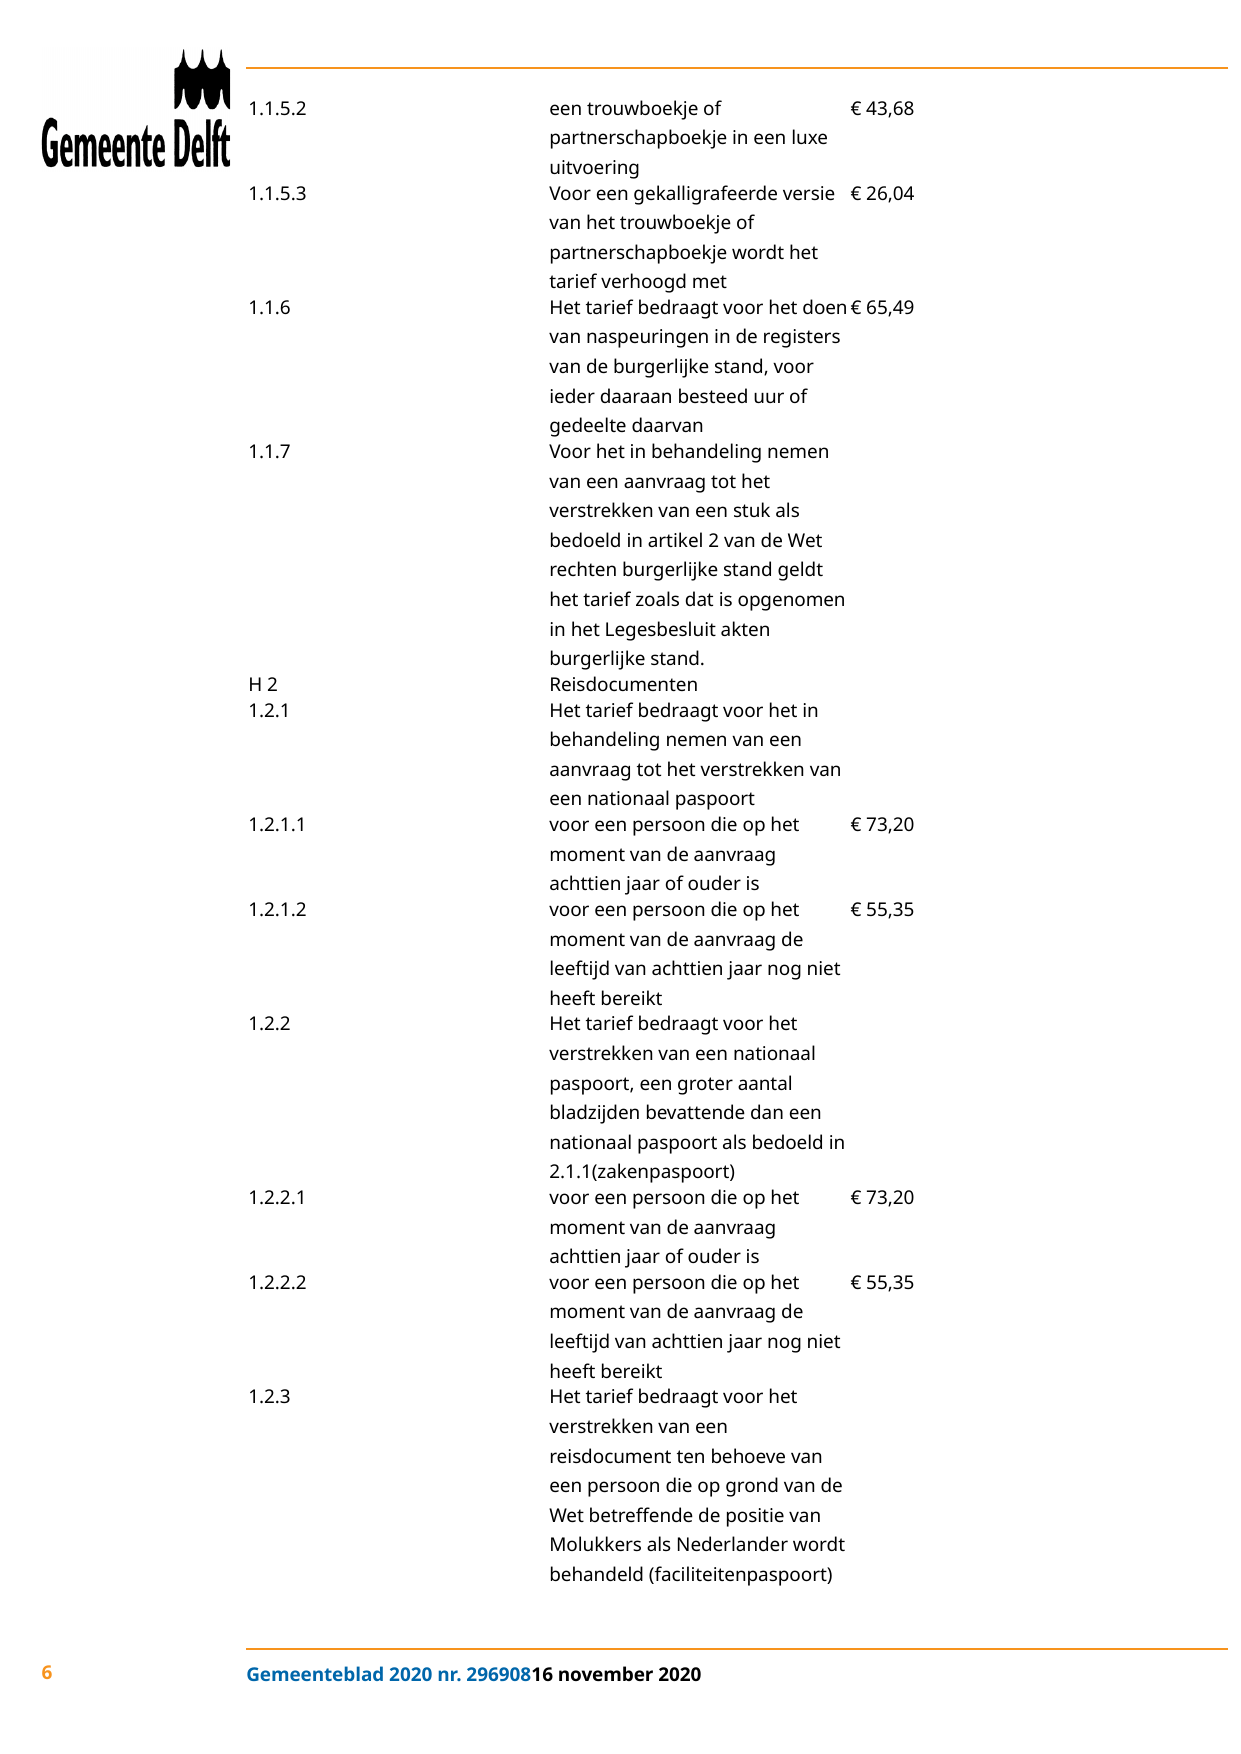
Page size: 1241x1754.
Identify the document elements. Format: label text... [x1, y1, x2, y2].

table_cell voor een persoon die op het moment van de aanvraag achttien jaar of ouder is [549, 1184, 850, 1269]
table_cell H 2 [248, 671, 549, 697]
table_cell Het tarief bedraagt voor het verstrekken van een nationaal paspoort, een groter aantal bladzijden bevattende dan een nationaal paspoort als bedoeld in 2.1.1(zakenpaspoort) [549, 1011, 850, 1184]
table_cell € 73,20 [850, 1184, 1152, 1269]
table_cell 1.2.2.2 [248, 1269, 549, 1384]
table_cell [850, 697, 1152, 811]
table_cell Voor een gekalligrafeerde versie van het trouwboekje of partnerschapboekje wordt het tarief verhoogd met [549, 180, 850, 294]
table_cell 1.1.6 [248, 294, 549, 438]
table_cell 1.2.3 [248, 1384, 549, 1587]
table_cell 1.2.2.1 [248, 1184, 549, 1269]
table_cell € 55,35 [850, 896, 1152, 1011]
table_cell voor een persoon die op het moment van de aanvraag de leeftijd van achttien jaar nog niet heeft bereikt [549, 896, 850, 1011]
table_cell [850, 671, 1152, 697]
table_cell 1.2.2 [248, 1011, 549, 1184]
table_cell € 65,49 [850, 294, 1152, 438]
table_cell Het tarief bedraagt voor het verstrekken van een reisdocument ten behoeve van een persoon die op grond van de Wet betreffende de positie van Molukkers als Nederlander wordt behandeld (faciliteitenpaspoort) [549, 1384, 850, 1587]
table_cell 1.1.5.3 [248, 180, 549, 294]
table_cell [850, 1384, 1152, 1587]
table_cell voor een persoon die op het moment van de aanvraag achttien jaar of ouder is [549, 811, 850, 896]
table_cell 1.2.1.2 [248, 896, 549, 1011]
table_cell voor een persoon die op het moment van de aanvraag de leeftijd van achttien jaar nog niet heeft bereikt [549, 1269, 850, 1384]
table_cell Het tarief bedraagt voor het doen van naspeuringen in de registers van de burgerlijke stand, voor ieder daaraan besteed uur of gedeelte daarvan [549, 294, 850, 438]
table_cell een trouwboekje of partnerschapboekje in een luxe uitvoering [549, 95, 850, 180]
table_cell Voor het in behandeling nemen van een aanvraag tot het verstrekken van een stuk als bedoeld in artikel 2 van de Wet rechten burgerlijke stand geldt het tarief zoals dat is opgenomen in het Legesbesluit akten burgerlijke stand. [549, 438, 850, 671]
table_cell 1.2.1.1 [248, 811, 549, 896]
table_cell 1.1.5.2 [248, 95, 549, 180]
table_cell 1.1.7 [248, 438, 549, 671]
table_cell € 43,68 [850, 95, 1152, 180]
table_cell € 55,35 [850, 1269, 1152, 1384]
table_cell [850, 1011, 1152, 1184]
table_cell € 26,04 [850, 180, 1152, 294]
table_cell € 73,20 [850, 811, 1152, 896]
table_cell [850, 438, 1152, 671]
picture [41, 47, 231, 172]
table_cell 1.2.1 [248, 697, 549, 811]
table_cell Reisdocumenten [549, 671, 850, 697]
table_cell Het tarief bedraagt voor het in behandeling nemen van een aanvraag tot het verstrekken van een nationaal paspoort [549, 697, 850, 811]
